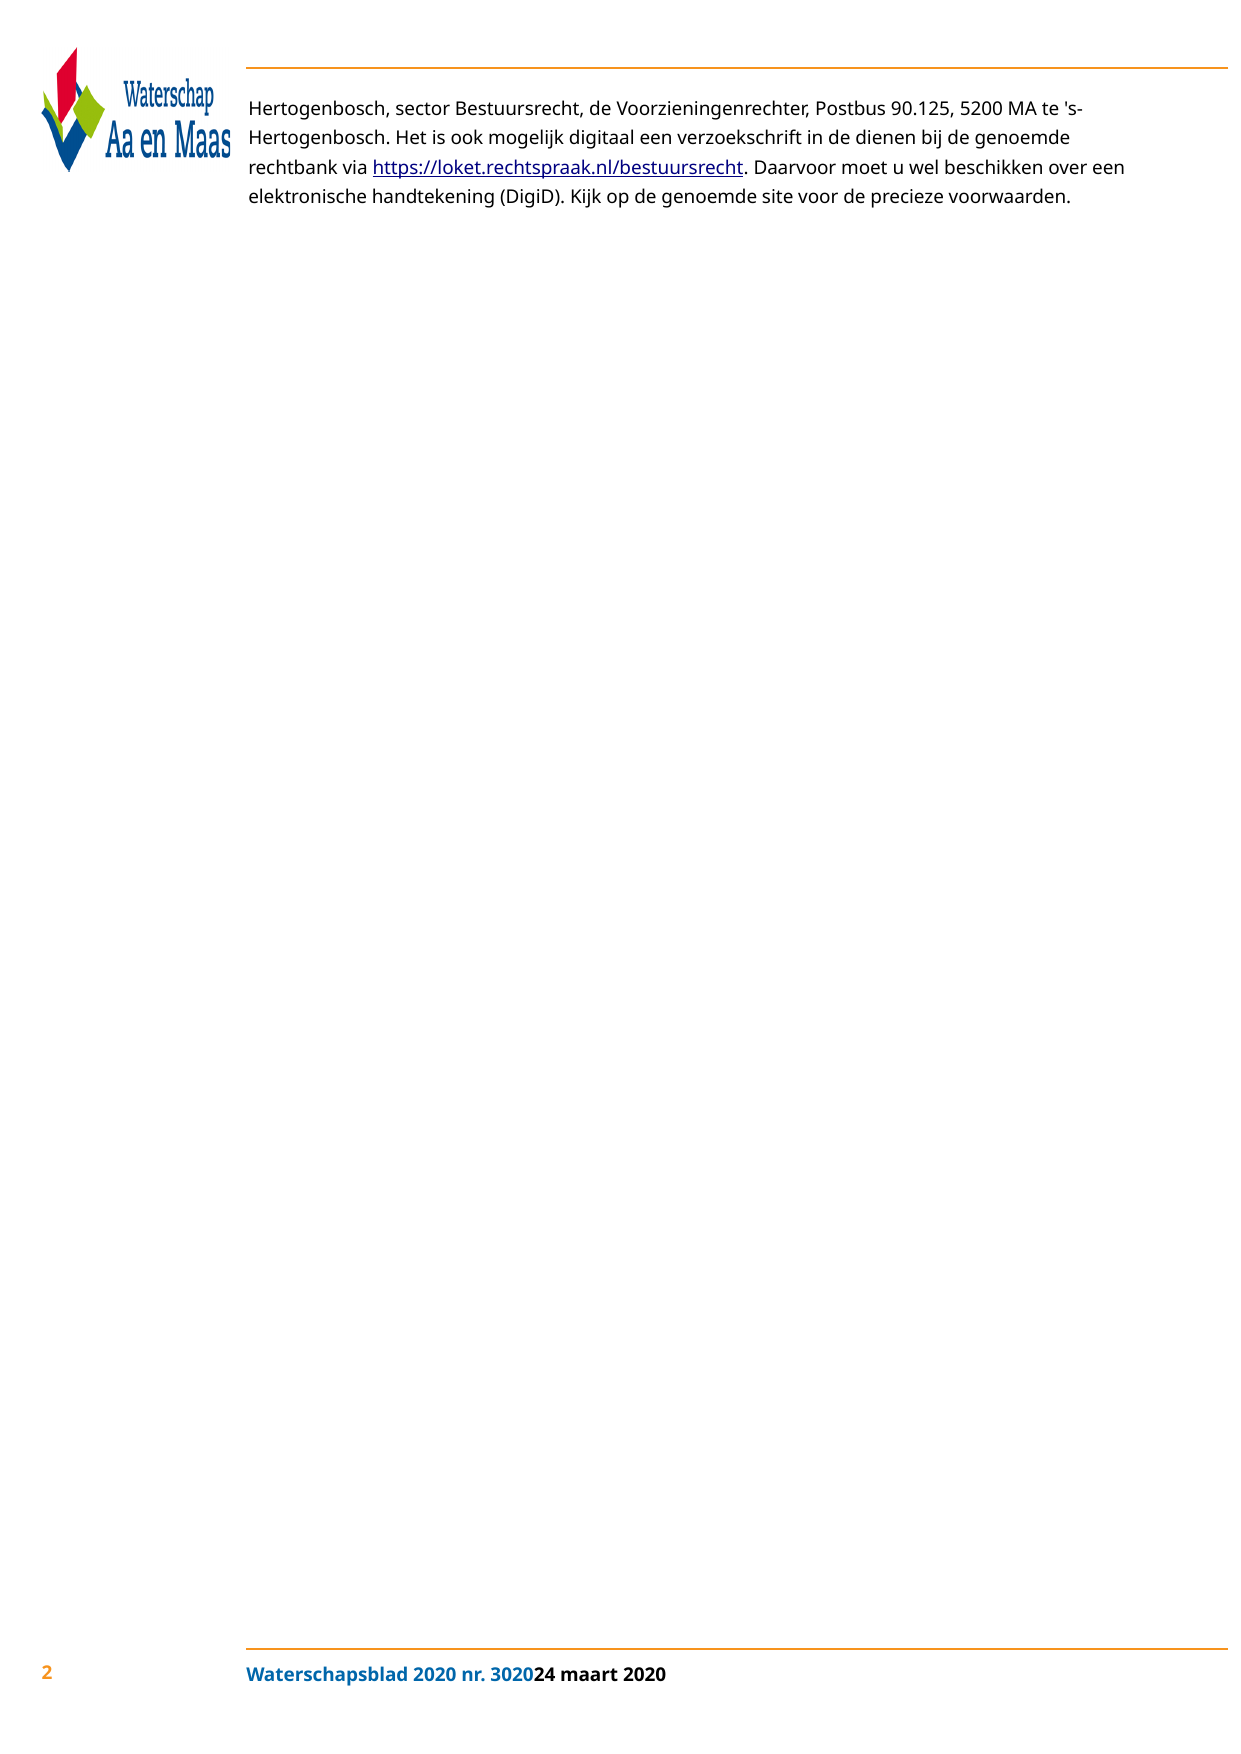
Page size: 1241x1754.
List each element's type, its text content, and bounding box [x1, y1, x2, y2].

picture [41, 47, 231, 172]
text Hertogenbosch, sector Bestuursrecht, de Voorzieningenrechter, Postbus 90.125, 5200 MA te 's-Hertogenbosch. Het is ook mogelijk digitaal een verzoekschrift in de dienen bij de genoemde rechtbank via https://loket.rechtspraak.nl/bestuursrecht. Daarvoor moet u wel beschikken over een elektronische handtekening (DigiD). Kijk op de genoemde site voor de precieze voorwaarden. [248, 95, 1152, 209]
